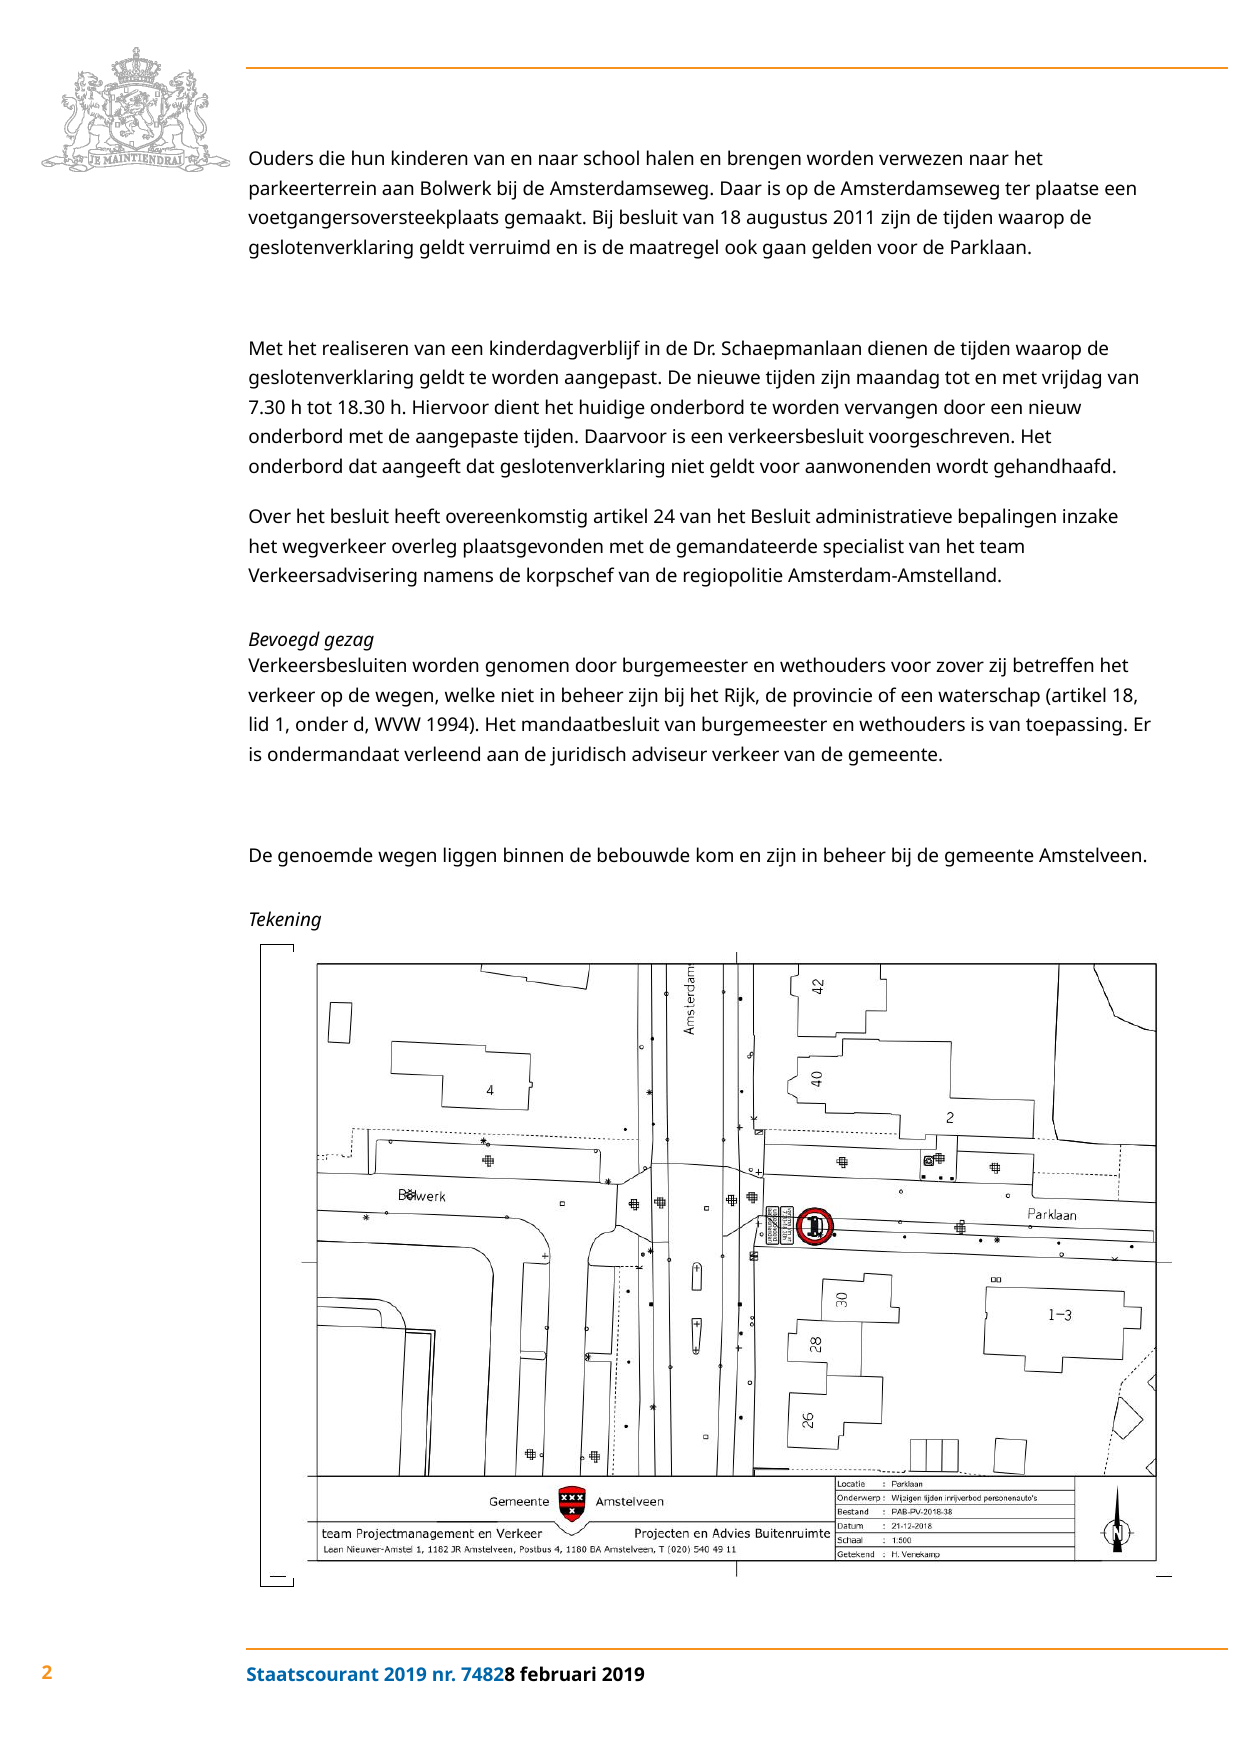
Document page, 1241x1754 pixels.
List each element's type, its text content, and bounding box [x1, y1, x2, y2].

picture [41, 47, 231, 172]
text Bevoegd gezag [248, 627, 1152, 652]
text Over het besluit heeft overeenkomstig artikel 24 van het Besluit administratieve bepalingen inzake het wegverkeer overleg plaatsgevonden met de gemandateerde specialist van het team Verkeersadvisering namens de korpschef van de regiopolitie Amsterdam-Amstelland. [248, 503, 1152, 588]
picture [268, 952, 1173, 1578]
text Tekening [248, 906, 1152, 932]
text Ouders die hun kinderen van en naar school halen en brengen worden verwezen naar het parkeerterrein aan Bolwerk bij de Amsterdamseweg. Daar is op de Amsterdamseweg ter plaatse een voetgangersoversteekplaats gemaakt. Bij besluit van 18 augustus 2011 zijn de tijden waarop de geslotenverklaring geldt verruimd en is de maatregel ook gaan gelden voor de Parklaan. [248, 145, 1152, 260]
text Verkeersbesluiten worden genomen door burgemeester en wethouders voor zover zij betreffen het verkeer op de wegen, welke niet in beheer zijn bij het Rijk, de provincie of een waterschap (artikel 18, lid 1, onder d, WVW 1994). Het mandaatbesluit van burgemeester en wethouders is van toepassing. Er is ondermandaat verleend aan de juridisch adviseur verkeer van de gemeente. [248, 652, 1152, 767]
text Met het realiseren van een kinderdagverblijf in de Dr. Schaepmanlaan dienen de tijden waarop de geslotenverklaring geldt te worden aangepast. De nieuwe tijden zijn maandag tot en met vrijdag van 7.30 h tot 18.30 h. Hiervoor dient het huidige onderbord te worden vervangen door een nieuw onderbord met de aangepaste tijden. Daarvoor is een verkeersbesluit voorgeschreven. Het onderbord dat aangeeft dat geslotenverklaring niet geldt voor aanwonenden wordt gehandhaafd. [248, 335, 1152, 479]
text De genoemde wegen liggen binnen de bebouwde kom en zijn in beheer bij de gemeente Amstelveen. [248, 842, 1152, 868]
